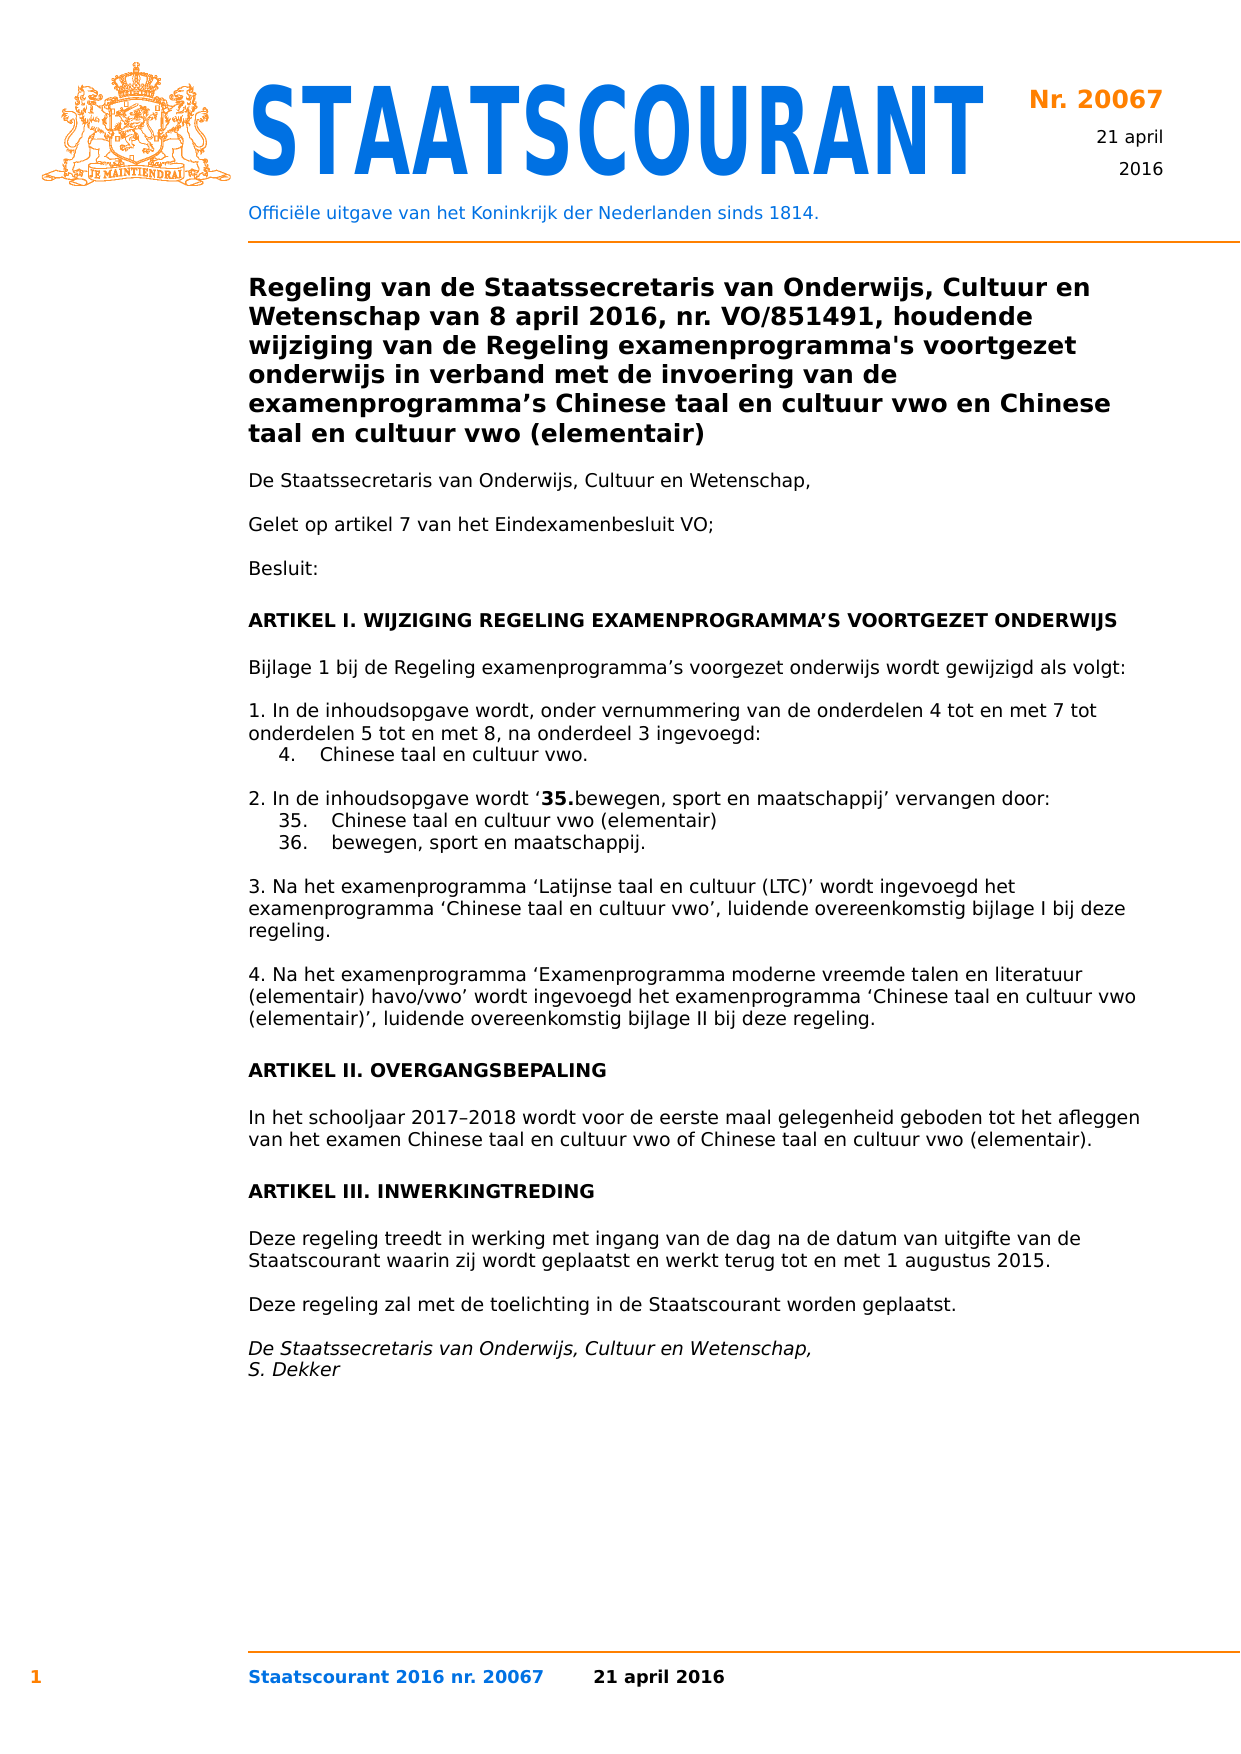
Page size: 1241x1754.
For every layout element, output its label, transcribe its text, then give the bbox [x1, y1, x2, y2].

picture [41, 62, 231, 186]
text 3. Na het examenprogramma ‘Latijnse taal en cultuur (LTC)’ wordt ingevoegd het examenprogramma ‘Chinese taal en cultuur vwo’, luidende overeenkomstig bijlage I bij deze regeling. [248, 876, 1163, 942]
table_header [25, 62, 248, 241]
text In het schooljaar 2017–2018 wordt voor de eerste maal gelegenheid geboden tot het afleggen van het examen Chinese taal en cultuur vwo of Chinese taal en cultuur vwo (elementair). [248, 1107, 1163, 1151]
text 4. Na het examenprogramma ‘Examenprogramma moderne vreemde talen en literatuur (elementair) havo/vwo’ wordt ingevoegd het examenprogramma ‘Chinese taal en cultuur vwo (elementair)’, luidende overeenkomstig bijlage II bij deze regeling. [248, 964, 1163, 1030]
text 36. bewegen, sport en maatschappij. [278, 832, 1163, 854]
table_header STAATSCOURANT [248, 62, 998, 203]
table_cell 21 april [998, 121, 1240, 153]
text 2. In de inhoudsopgave wordt ‘35.bewegen, sport en maatschappij’ vervangen door: [248, 788, 1163, 810]
text De Staatssecretaris van Onderwijs, Cultuur en Wetenschap, [248, 470, 1163, 492]
text Gelet op artikel 7 van het Eindexamenbesluit VO; [248, 514, 1163, 536]
text Bijlage 1 bij de Regeling examenprogramma’s voorgezet onderwijs wordt gewijzigd als volgt: [248, 657, 1163, 678]
text Besluit: [248, 558, 1163, 579]
subtitle ARTIKEL I. WIJZIGING REGELING EXAMENPROGRAMMA’S VOORTGEZET ONDERWIJS [248, 609, 1163, 632]
text Deze regeling zal met de toelichting in de Staatscourant worden geplaatst. [248, 1293, 1163, 1316]
text 35. Chinese taal en cultuur vwo (elementair) [278, 810, 1163, 832]
subtitle Regeling van de Staatssecretaris van Onderwijs, Cultuur en Wetenschap van 8 april 2016, nr. VO/851491, houdende wijziging van de Regeling examenprogramma's voortgezet onderwijs in verband met de invoering van de examenprogramma’s Chinese taal en cultuur vwo en Chinese taal en cultuur vwo (elementair) [248, 273, 1163, 448]
text 1. In de inhoudsopgave wordt, onder vernummering van de onderdelen 4 tot en met 7 tot onderdelen 5 tot en met 8, na onderdeel 3 ingevoegd: [248, 700, 1163, 744]
text De Staatssecretaris van Onderwijs, Cultuur en Wetenschap, S. Dekker [248, 1337, 1163, 1381]
table_cell Officiële uitgave van het Koninkrijk der Nederlanden sinds 1814. [248, 203, 1240, 241]
subtitle ARTIKEL III. INWERKINGTREDING [248, 1181, 1163, 1203]
table_header Nr. 20067 [998, 62, 1240, 121]
table_cell 2016 [998, 153, 1240, 203]
text Deze regeling treedt in werking met ingang van de dag na de datum van uitgifte van de Staatscourant waarin zij wordt geplaatst en werkt terug tot en met 1 augustus 2015. [248, 1228, 1163, 1272]
subtitle ARTIKEL II. OVERGANGSBEPALING [248, 1060, 1163, 1082]
text 4. Chinese taal en cultuur vwo. [278, 744, 1163, 766]
